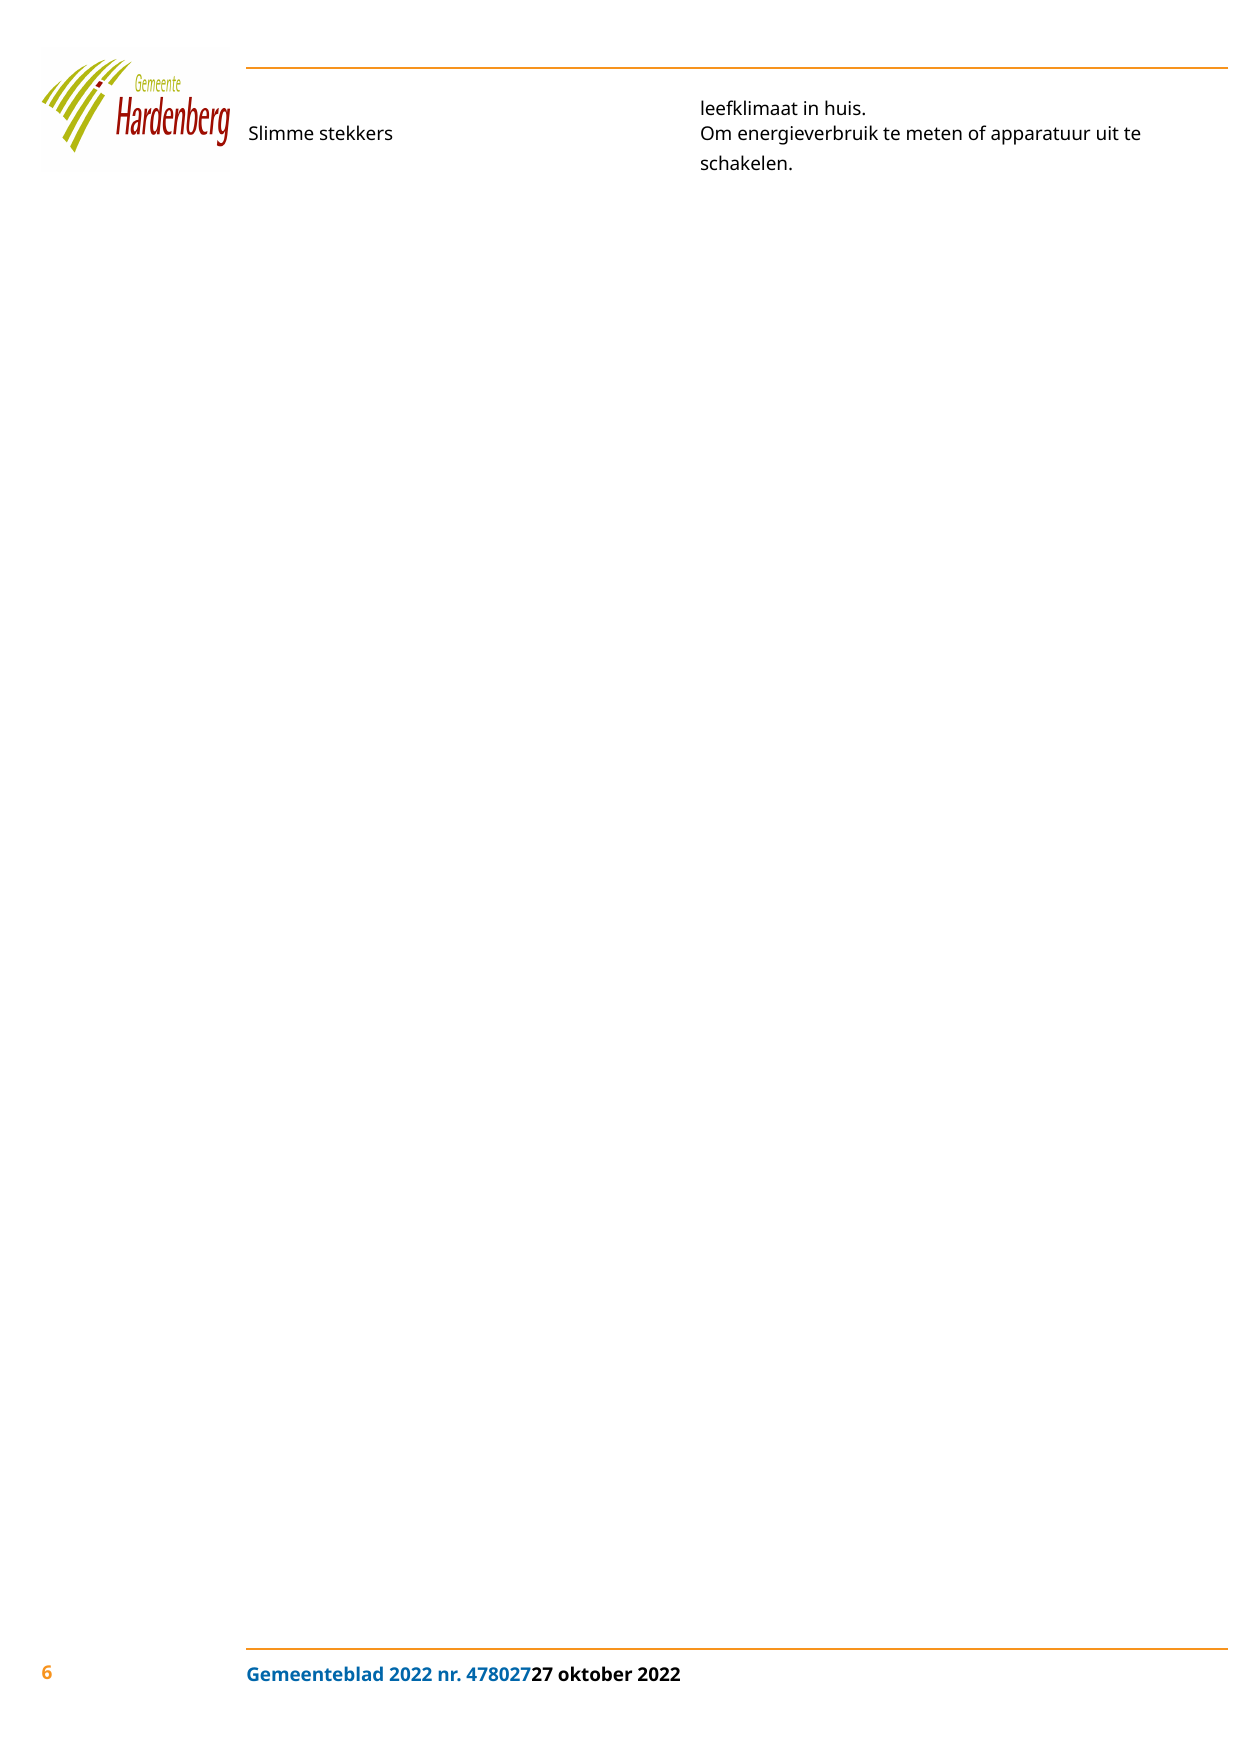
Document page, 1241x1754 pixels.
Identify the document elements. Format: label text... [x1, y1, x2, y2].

table_cell leefklimaat in huis. [700, 95, 1152, 121]
table_cell [248, 95, 700, 121]
picture [41, 47, 231, 172]
table_cell Om energieverbruik te meten of apparatuur uit te schakelen. [700, 121, 1152, 176]
table_cell Slimme stekkers [248, 121, 700, 176]
